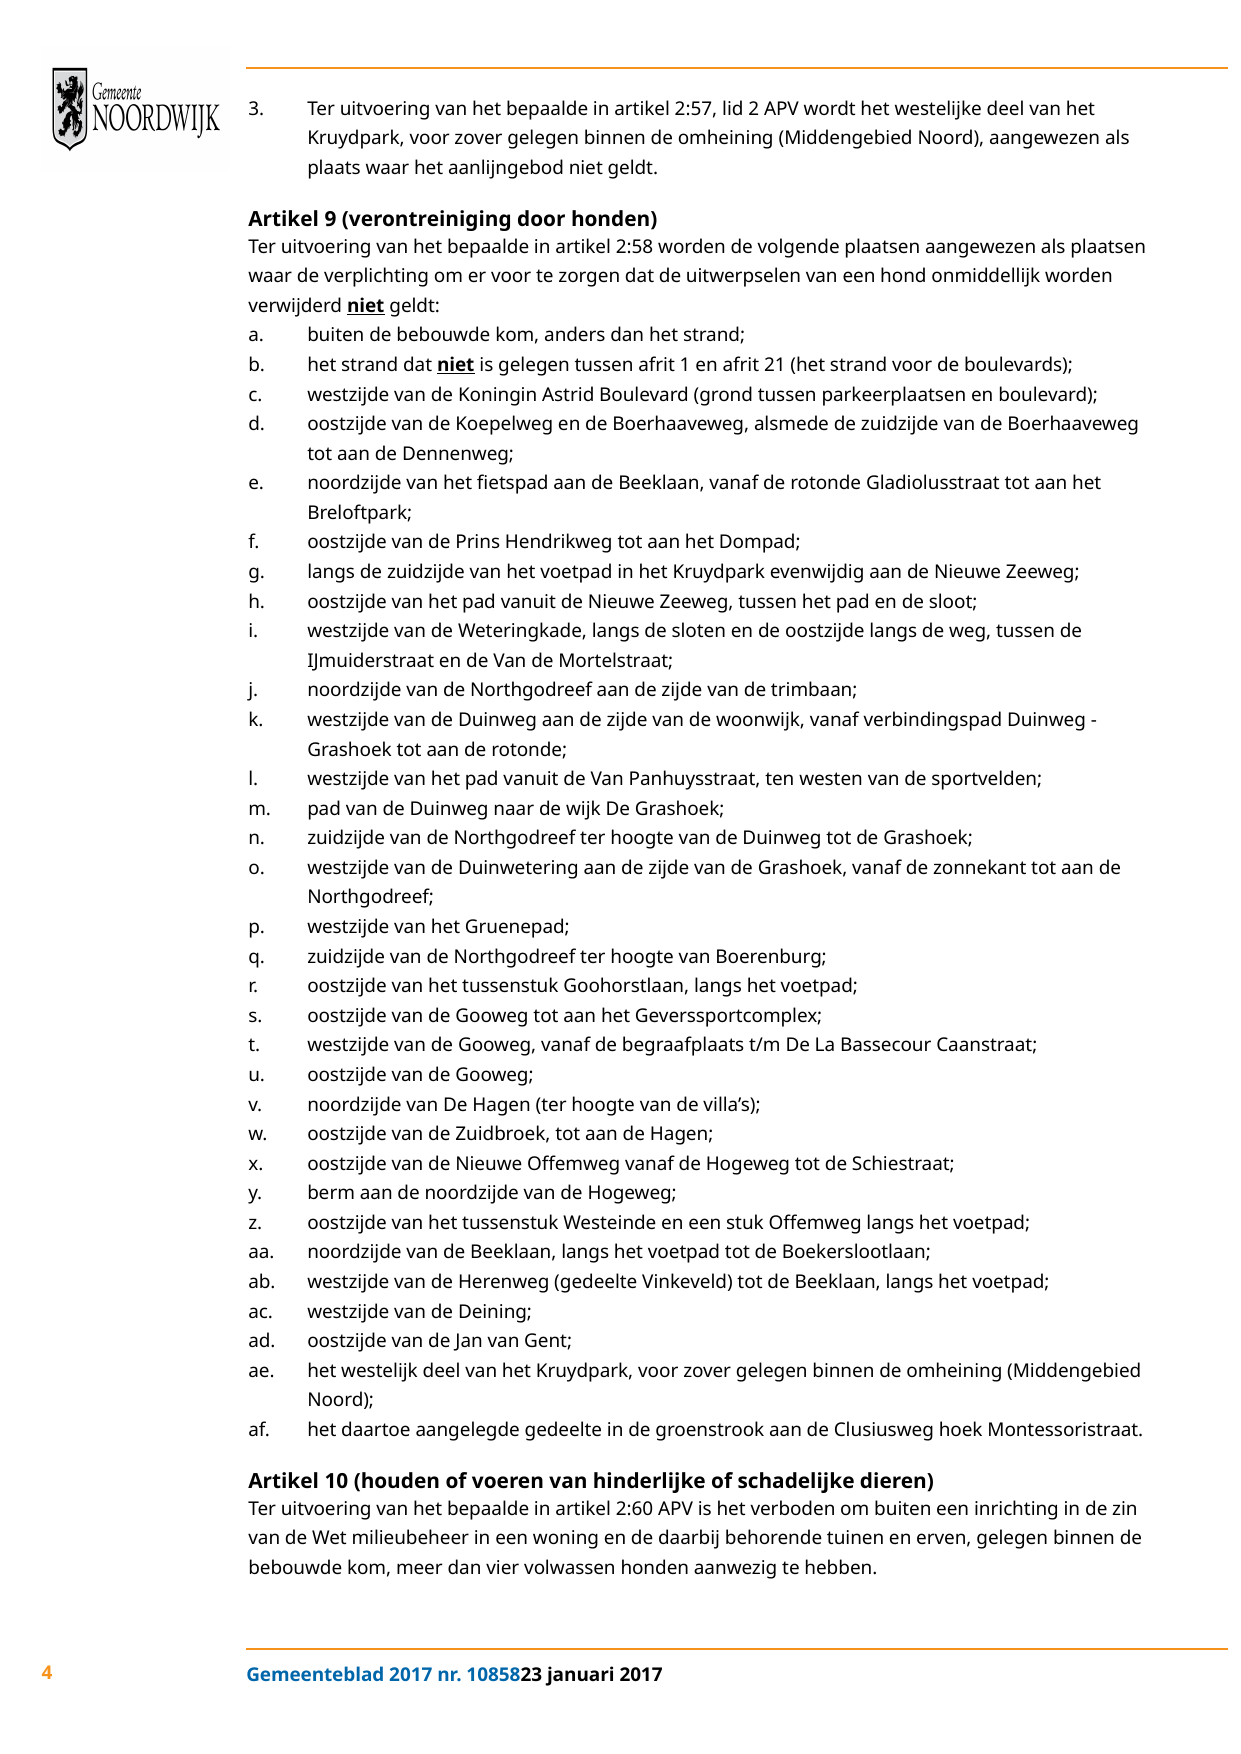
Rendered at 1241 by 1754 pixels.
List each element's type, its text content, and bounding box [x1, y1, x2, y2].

list westzijde van de Duinwetering aan de zijde van de Grashoek, vanaf de zonnekant tot aan de Northgodreef; [248, 854, 1152, 909]
text Ter uitvoering van het bepaalde in artikel 2:58 worden de volgende plaatsen aangewezen als plaatsen waar de verplichting om er voor te zorgen dat de uitwerpselen van een hond onmiddellijk worden verwijderd niet geldt: [248, 233, 1152, 318]
list oostzijde van het tussenstuk Goohorstlaan, langs het voetpad; [248, 972, 1152, 998]
list oostzijde van de Gooweg tot aan het Geverssportcomplex; [248, 1002, 1152, 1028]
list berm aan de noordzijde van de Hogeweg; [248, 1179, 1152, 1205]
list westzijde van de Duinweg aan de zijde van de woonwijk, vanaf verbindingspad Duinweg - Grashoek tot aan de rotonde; [248, 706, 1152, 761]
list zuidzijde van de Northgodreef ter hoogte van Boerenburg; [248, 943, 1152, 968]
list pad van de Duinweg naar de wijk De Grashoek; [248, 795, 1152, 821]
list noordzijde van De Hagen (ter hoogte van de villa’s); [248, 1091, 1152, 1116]
list westzijde van de Koningin Astrid Boulevard (grond tussen parkeerplaatsen en boulevard); [248, 381, 1152, 406]
list oostzijde van het pad vanuit de Nieuwe Zeeweg, tussen het pad en de sloot; [248, 588, 1152, 613]
list noordzijde van de Beeklaan, langs het voetpad tot de Boekerslootlaan; [248, 1239, 1152, 1264]
list westzijde van de Weteringkade, langs de sloten en de oostzijde langs de weg, tussen de IJmuiderstraat en de Van de Mortelstraat; [248, 617, 1152, 673]
list oostzijde van de Zuidbroek, tot aan de Hagen; [248, 1120, 1152, 1146]
list buiten de bebouwde kom, anders dan het strand; [248, 322, 1152, 347]
list oostzijde van het tussenstuk Westeinde en een stuk Offemweg langs het voetpad; [248, 1209, 1152, 1235]
list zuidzijde van de Northgodreef ter hoogte van de Duinweg tot de Grashoek; [248, 824, 1152, 850]
list het strand dat niet is gelegen tussen afrit 1 en afrit 21 (het strand voor de boulevards); [248, 351, 1152, 377]
picture [41, 47, 231, 172]
list het daartoe aangelegde gedeelte in de groenstrook aan de Clusiusweg hoek Montessoristraat. [248, 1416, 1152, 1442]
list oostzijde van de Jan van Gent; [248, 1327, 1152, 1353]
list oostzijde van de Gooweg; [248, 1061, 1152, 1087]
list noordzijde van de Northgodreef aan de zijde van de trimbaan; [248, 677, 1152, 702]
list westzijde van de Herenweg (gedeelte Vinkeveld) tot de Beeklaan, langs het voetpad; [248, 1268, 1152, 1294]
text Ter uitvoering van het bepaalde in artikel 2:60 APV is het verboden om buiten een inrichting in de zin van de Wet milieubeheer in een woning en de daarbij behorende tuinen en erven, gelegen binnen de bebouwde kom, meer dan vier volwassen honden aanwezig te hebben. [248, 1495, 1152, 1580]
list het westelijk deel van het Kruydpark, voor zover gelegen binnen de omheining (Middengebied Noord); [248, 1357, 1152, 1412]
list langs de zuidzijde van het voetpad in het Kruydpark evenwijdig aan de Nieuwe Zeeweg; [248, 558, 1152, 584]
text Artikel 10 (houden of voeren van hinderlijke of schadelijke dieren) [248, 1467, 1152, 1495]
list Ter uitvoering van het bepaalde in artikel 2:57, lid 2 APV wordt het westelijke deel van het Kruydpark, voor zover gelegen binnen de omheining (Middengebied Noord), aangewezen als plaats waar het aanlijngebod niet geldt. [248, 95, 1152, 180]
list oostzijde van de Prins Hendrikweg tot aan het Dompad; [248, 529, 1152, 554]
list westzijde van de Deining; [248, 1298, 1152, 1323]
list noordzijde van het fietspad aan de Beeklaan, vanaf de rotonde Gladiolusstraat tot aan het Breloftpark; [248, 469, 1152, 525]
list westzijde van het Gruenepad; [248, 913, 1152, 939]
list westzijde van de Gooweg, vanaf de begraafplaats t/m De La Bassecour Caanstraat; [248, 1032, 1152, 1057]
list oostzijde van de Nieuwe Offemweg vanaf de Hogeweg tot de Schiestraat; [248, 1150, 1152, 1176]
text Artikel 9 (verontreiniging door honden) [248, 204, 1152, 233]
list oostzijde van de Koepelweg en de Boerhaaveweg, alsmede de zuidzijde van de Boerhaaveweg tot aan de Dennenweg; [248, 410, 1152, 466]
list westzijde van het pad vanuit de Van Panhuysstraat, ten westen van de sportvelden; [248, 765, 1152, 791]
